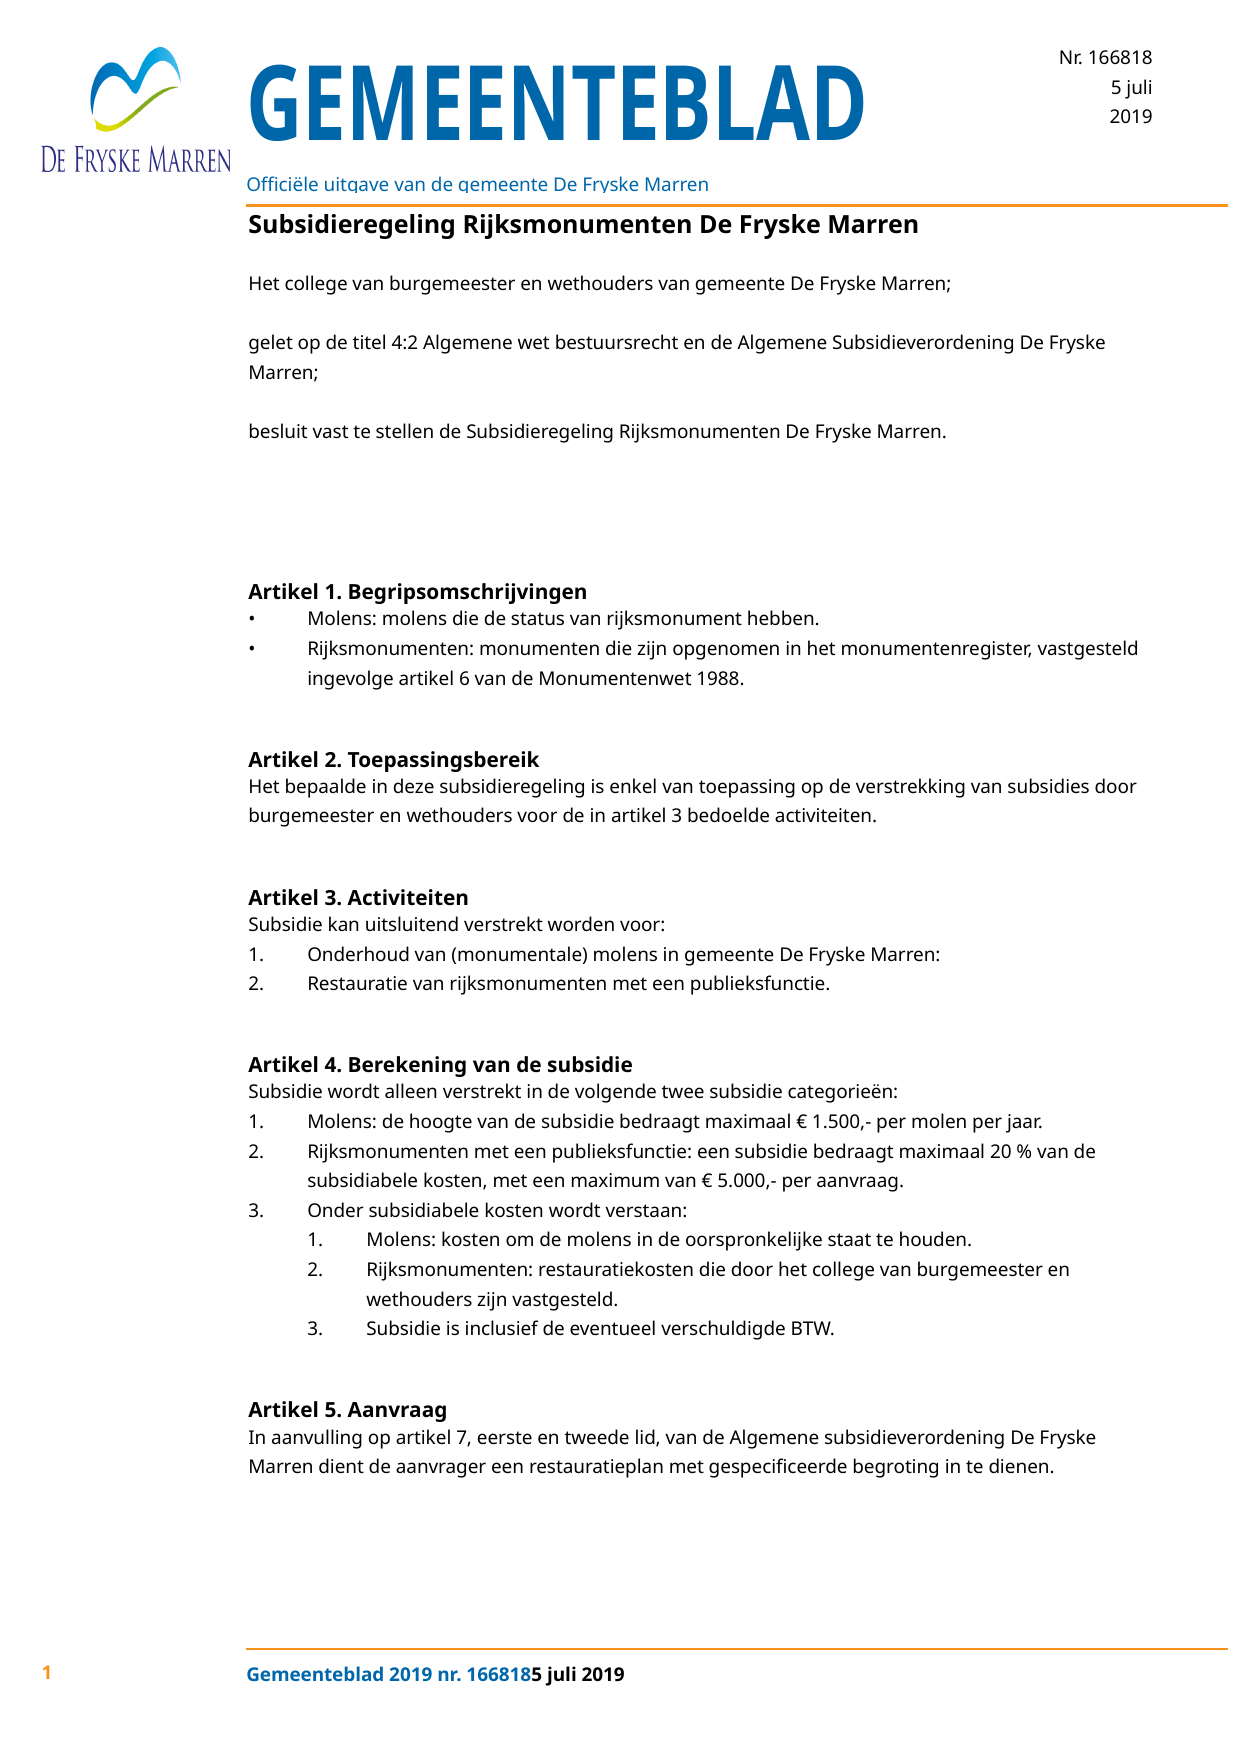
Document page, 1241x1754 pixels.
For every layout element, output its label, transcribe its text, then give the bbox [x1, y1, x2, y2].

list Subsidie is inclusief de eventueel verschuldigde BTW. [307, 1315, 1152, 1341]
text gelet op de titel 4:2 Algemene wet bestuursrecht en de Algemene Subsidieverordening De Fryske Marren; [248, 329, 1152, 385]
text Het bepaalde in deze subsidieregeling is enkel van toepassing op de verstrekking van subsidies door burgemeester en wethouders voor de in artikel 3 bedoelde activiteiten. [248, 773, 1152, 828]
list Rijksmonumenten: monumenten die zijn opgenomen in het monumentenregister, vastgesteld ingevolge artikel 6 van de Monumentenwet 1988. [248, 635, 1152, 690]
list Onder subsidiabele kosten wordt verstaan: [248, 1197, 1152, 1223]
list Molens: kosten om de molens in de oorspronkelijke staat te houden. [307, 1227, 1152, 1252]
text Artikel 3. Activiteiten [248, 883, 1152, 911]
text Subsidie kan uitsluitend verstrekt worden voor: [248, 911, 1152, 937]
text Artikel 2. Toepassingsbereik [248, 745, 1152, 773]
picture [41, 47, 231, 172]
list Molens: molens die de status van rijksmonument hebben. [248, 606, 1152, 631]
text In aanvulling op artikel 7, eerste en tweede lid, van de Algemene subsidieverordening De Fryske Marren dient de aanvrager een restauratieplan met gespecificeerde begroting in te dienen. [248, 1424, 1152, 1479]
list Molens: de hoogte van de subsidie bedraagt maximaal € 1.500,- per molen per jaar. [248, 1108, 1152, 1134]
text Subsidieregeling Rijksmonumenten De Fryske Marren [248, 207, 1152, 241]
text Subsidie wordt alleen verstrekt in de volgende twee subsidie categorieën: [248, 1079, 1152, 1104]
text Het college van burgemeester en wethouders van gemeente De Fryske Marren; [248, 270, 1152, 296]
list Rijksmonumenten met een publieksfunctie: een subsidie bedraagt maximaal 20 % van de subsidiabele kosten, met een maximum van € 5.000,- per aanvraag. [248, 1138, 1152, 1193]
text besluit vast te stellen de Subsidieregeling Rijksmonumenten De Fryske Marren. [248, 418, 1152, 444]
text Artikel 1. Begripsomschrijvingen [248, 577, 1152, 606]
list Onderhoud van (monumentale) molens in gemeente De Fryske Marren: [248, 941, 1152, 966]
text Artikel 5. Aanvraag [248, 1395, 1152, 1424]
list Rijksmonumenten: restauratiekosten die door het college van burgemeester en wethouders zijn vastgesteld. [307, 1256, 1152, 1312]
list Restauratie van rijksmonumenten met een publieksfunctie. [248, 970, 1152, 996]
text Artikel 4. Berekening van de subsidie [248, 1050, 1152, 1079]
